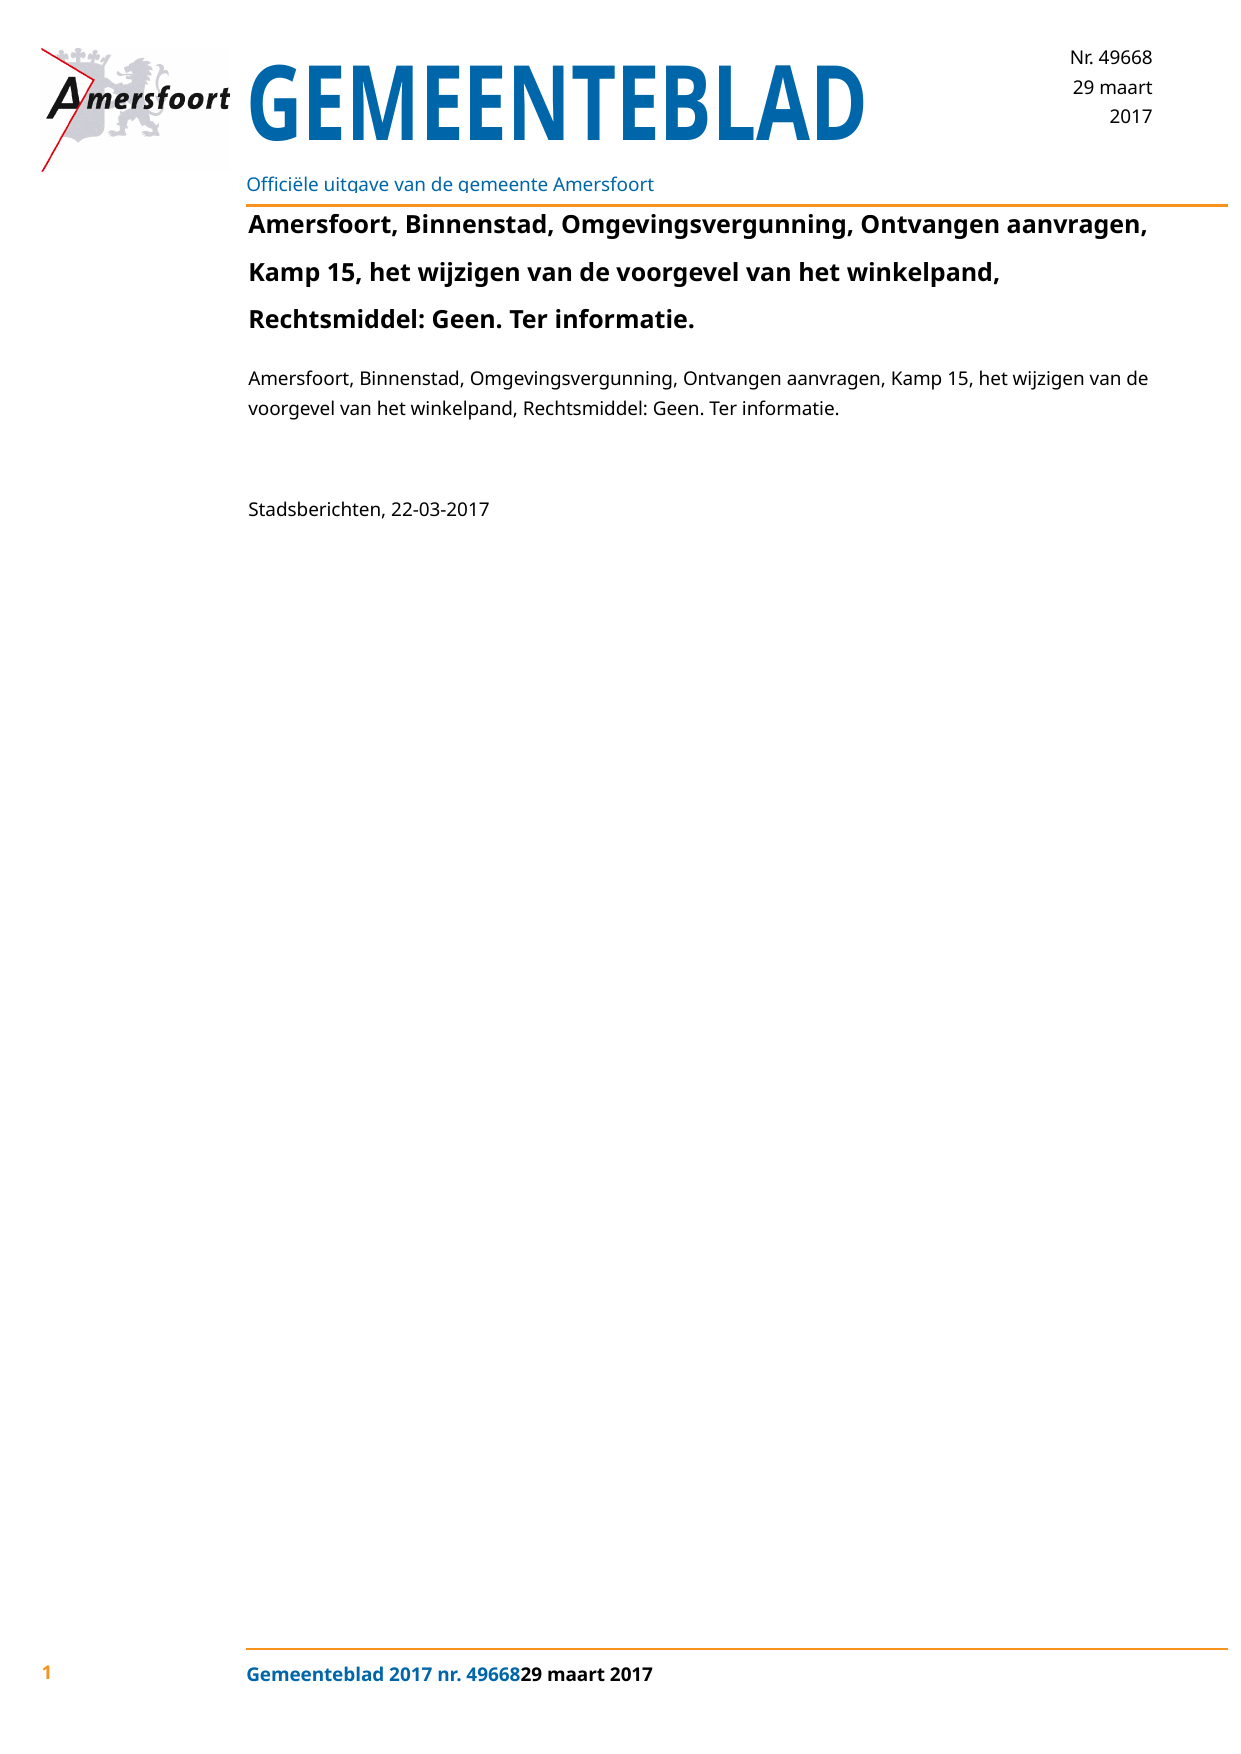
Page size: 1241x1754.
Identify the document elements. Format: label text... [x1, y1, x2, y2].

text Amersfoort, Binnenstad, Omgevingsvergunning, Ontvangen aanvragen, Kamp 15, het wijzigen van de voorgevel van het winkelpand, Rechtsmiddel: Geen. Ter informatie. [248, 207, 1152, 336]
picture [41, 47, 231, 172]
text Amersfoort, Binnenstad, Omgevingsvergunning, Ontvangen aanvragen, Kamp 15, het wijzigen van de voorgevel van het winkelpand, Rechtsmiddel: Geen. Ter informatie. [248, 366, 1152, 421]
text Stadsberichten, 22-03-2017 [248, 496, 1152, 522]
